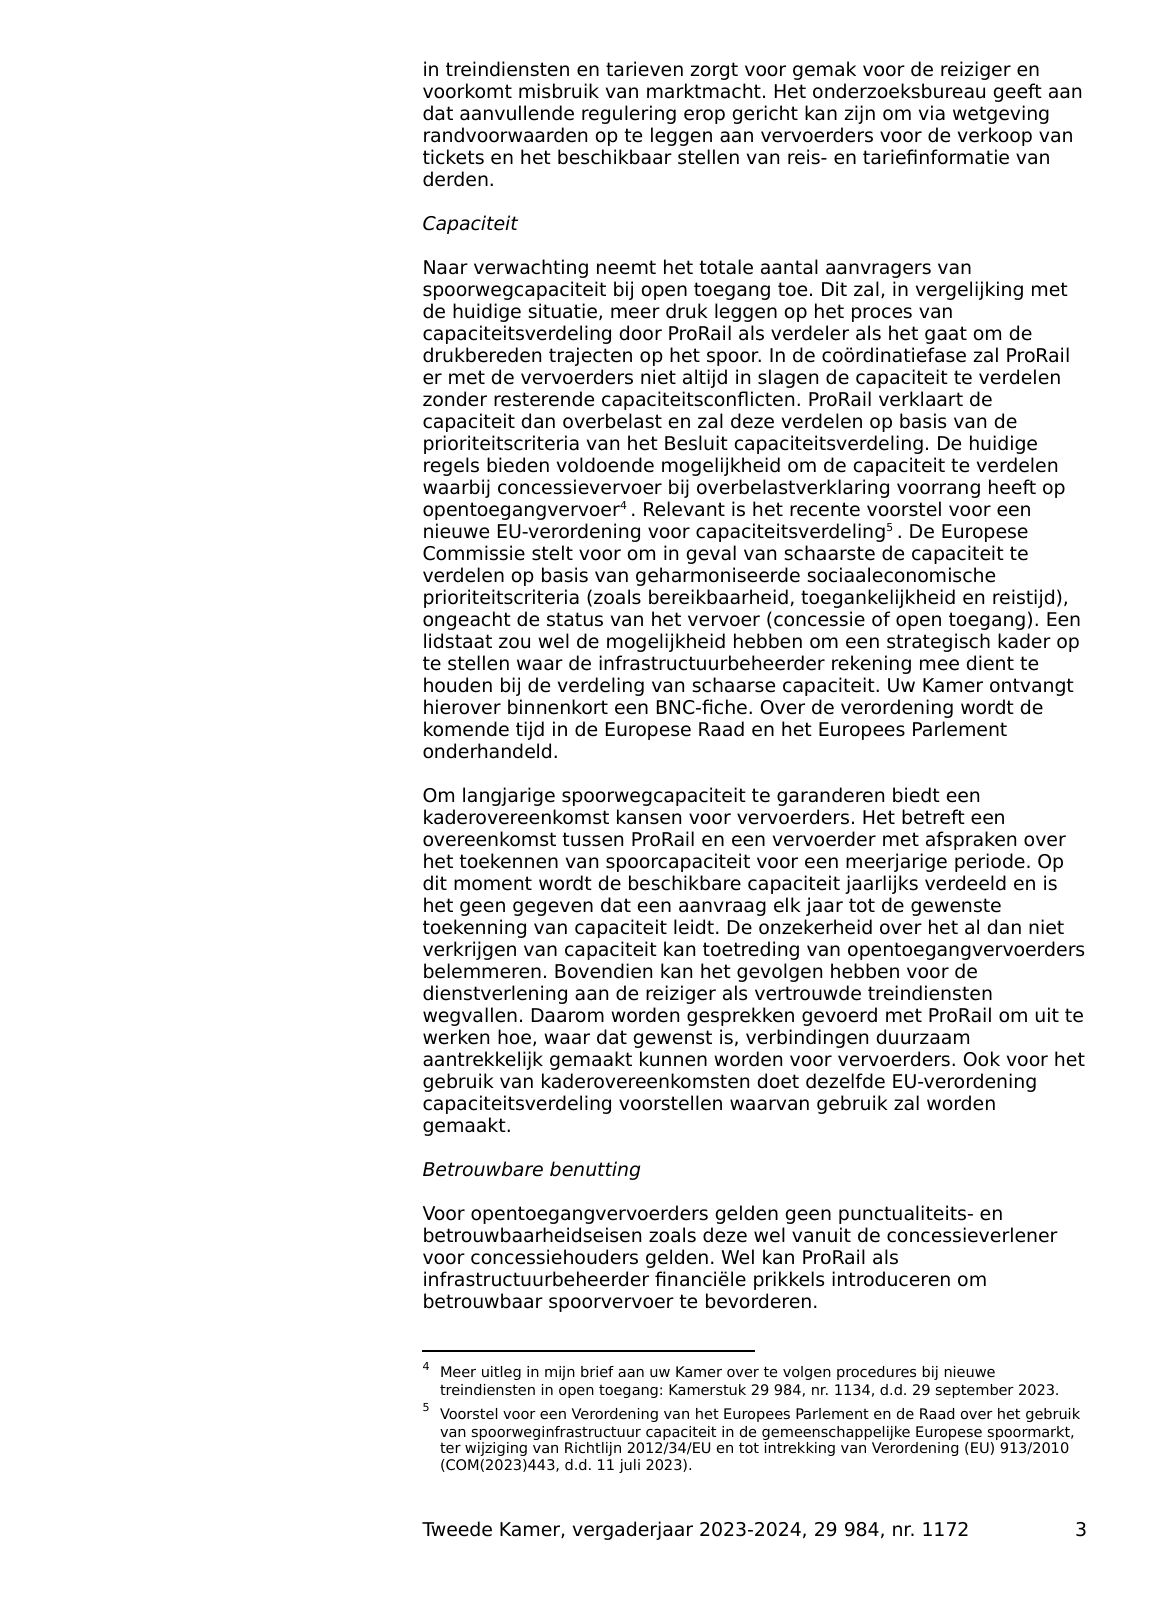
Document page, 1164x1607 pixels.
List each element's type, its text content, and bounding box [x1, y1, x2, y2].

text Voorstel voor een Verordening van het Europees Parlement en de Raad over het gebruik van spoorweginfrastructuur capaciteit in de gemeenschappelijke Europese spoormarkt, ter wijziging van Richtlijn 2012/34/EU en tot intrekking van Verordening (EU) 913/2010 (COM(2023)443, d.d. 11 juli 2023). [422, 1402, 1087, 1474]
subtitle Betrouwbare benutting [422, 1159, 1087, 1181]
text Voor opentoegangvervoerders gelden geen punctualiteits- en betrouwbaarheidseisen zoals deze wel vanuit de concessieverlener voor concessiehouders gelden. Wel kan ProRail als infrastructuurbeheerder financiële prikkels introduceren om betrouwbaar spoorvervoer te bevorderen. [422, 1203, 1087, 1313]
text in treindiensten en tarieven zorgt voor gemak voor de reiziger en voorkomt misbruik van marktmacht. Het onderzoeksbureau geeft aan dat aanvullende regulering erop gericht kan zijn om via wetgeving randvoorwaarden op te leggen aan vervoerders voor de verkoop van tickets en het beschikbaar stellen van reis- en tariefinformatie van derden. [422, 59, 1087, 191]
text Om langjarige spoorwegcapaciteit te garanderen biedt een kaderovereenkomst kansen voor vervoerders. Het betreft een overeenkomst tussen ProRail en een vervoerder met afspraken over het toekennen van spoorcapaciteit voor een meerjarige periode. Op dit moment wordt de beschikbare capaciteit jaarlijks verdeeld en is het geen gegeven dat een aanvraag elk jaar tot de gewenste toekenning van capaciteit leidt. De onzekerheid over het al dan niet verkrijgen van capaciteit kan toetreding van opentoegangvervoerders belemmeren. Bovendien kan het gevolgen hebben voor de dienstverlening aan de reiziger als vertrouwde treindiensten wegvallen. Daarom worden gesprekken gevoerd met ProRail om uit te werken hoe, waar dat gewenst is, verbindingen duurzaam aantrekkelijk gemaakt kunnen worden voor vervoerders. Ook voor het gebruik van kaderovereenkomsten doet dezelfde EU-verordening capaciteitsverdeling voorstellen waarvan gebruik zal worden gemaakt. [422, 785, 1087, 1137]
text Naar verwachting neemt het totale aantal aanvragers van spoorwegcapaciteit bij open toegang toe. Dit zal, in vergelijking met de huidige situatie, meer druk leggen op het proces van capaciteitsverdeling door ProRail als verdeler als het gaat om de drukbereden trajecten op het spoor. In de coördinatiefase zal ProRail er met de vervoerders niet altijd in slagen de capaciteit te verdelen zonder resterende capaciteitsconflicten. ProRail verklaart de capaciteit dan overbelast en zal deze verdelen op basis van de prioriteitscriteria van het Besluit capaciteitsverdeling. De huidige regels bieden voldoende mogelijkheid om de capaciteit te verdelen waarbij concessievervoer bij overbelastverklaring voorrang heeft op opentoegangvervoer. Relevant is het recente voorstel voor een nieuwe EU-verordening voor capaciteitsverdeling. De Europese Commissie stelt voor om in geval van schaarste de capaciteit te verdelen op basis van geharmoniseerde sociaaleconomische prioriteitscriteria (zoals bereikbaarheid, toegankelijkheid en reistijd), ongeacht de status van het vervoer (concessie of open toegang). Een lidstaat zou wel de mogelijkheid hebben om een strategisch kader op te stellen waar de infrastructuurbeheerder rekening mee dient te houden bij de verdeling van schaarse capaciteit. Uw Kamer ontvangt hierover binnenkort een BNC-fiche. Over de verordening wordt de komende tijd in de Europese Raad en het Europees Parlement onderhandeld. [422, 257, 1087, 763]
subtitle Capaciteit [422, 213, 1087, 235]
text Meer uitleg in mijn brief aan uw Kamer over te volgen procedures bij nieuwe treindiensten in open toegang: Kamerstuk 29 984, nr. 1134, d.d. 29 september 2023. [422, 1360, 1087, 1399]
